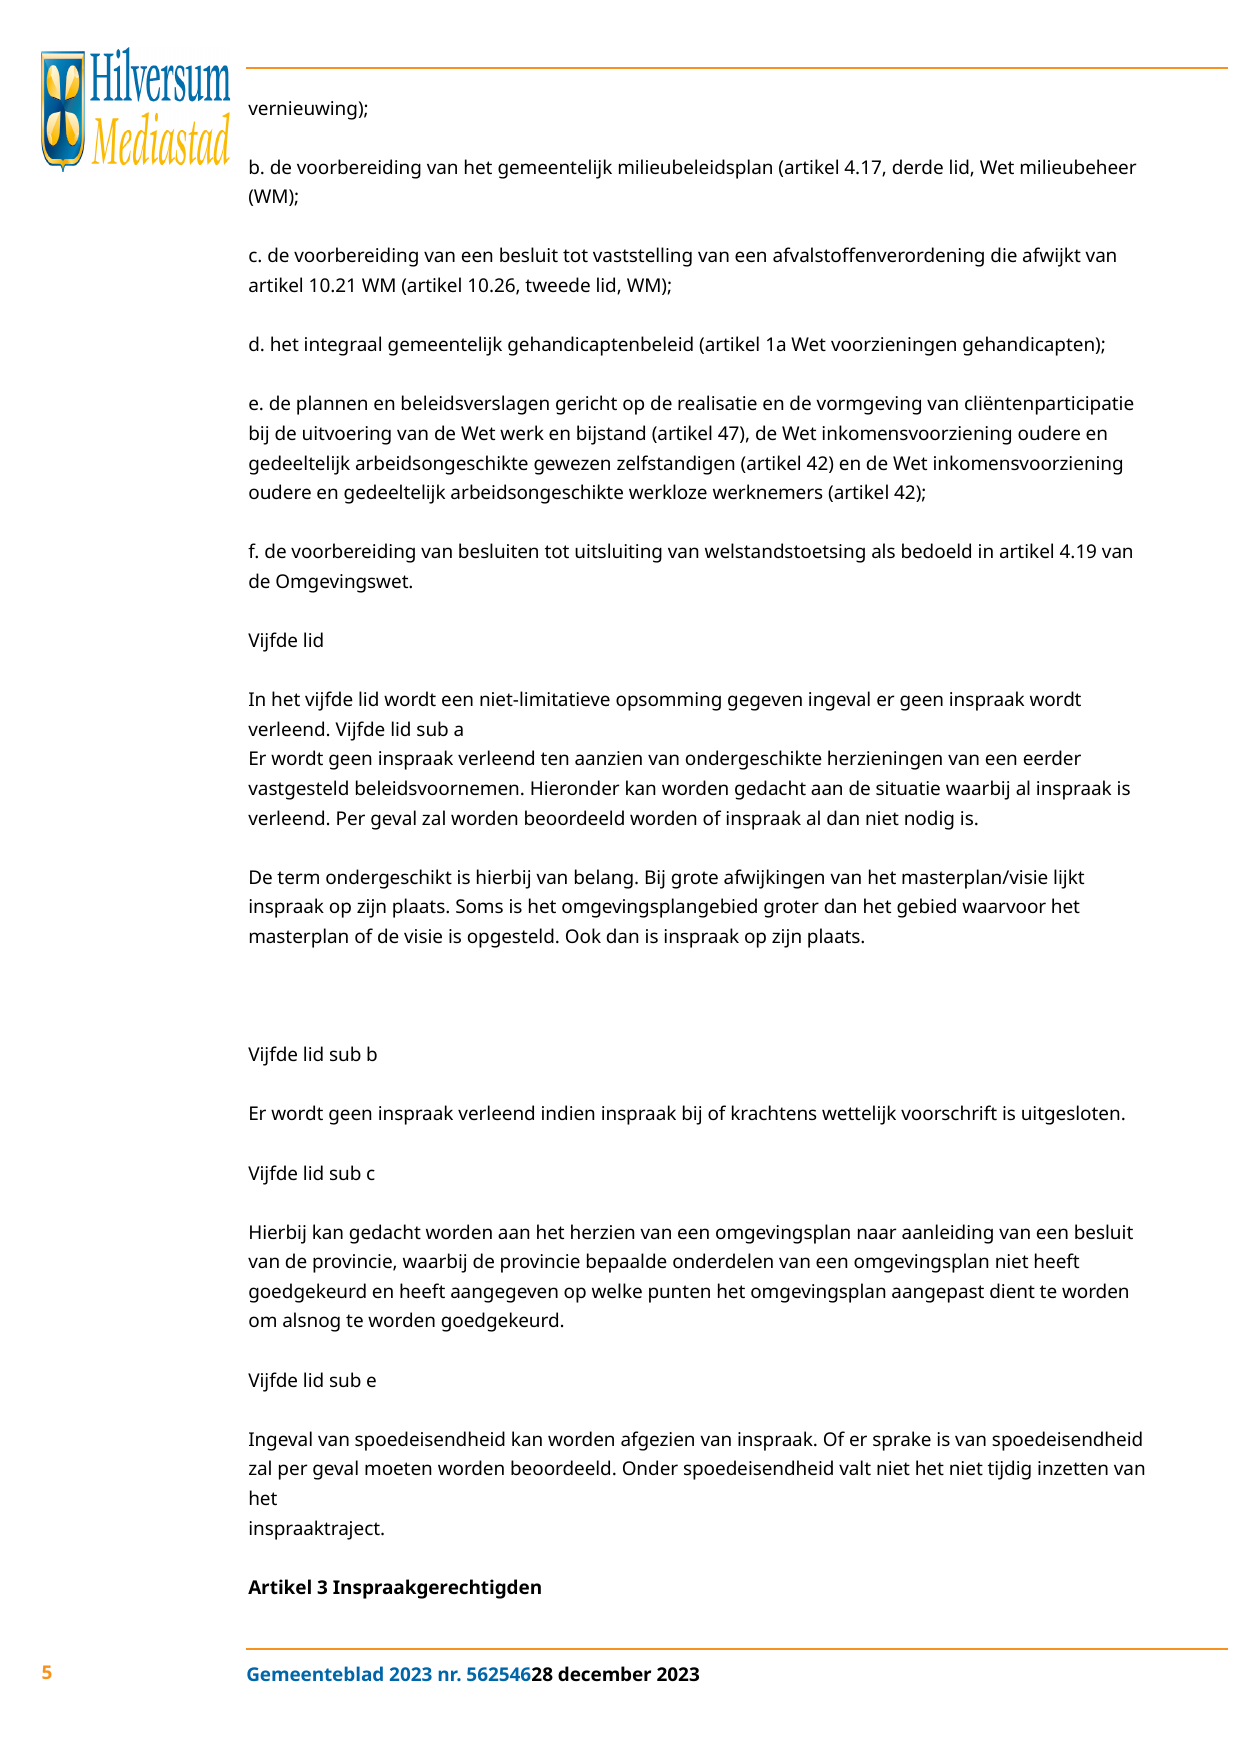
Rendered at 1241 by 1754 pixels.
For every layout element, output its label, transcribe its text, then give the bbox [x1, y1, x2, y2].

picture [41, 47, 231, 172]
text Vijfde lid sub b [248, 1041, 1152, 1067]
text inspraaktraject. [248, 1515, 1152, 1541]
text Hierbij kan gedacht worden aan het herzien van een omgevingsplan naar aanleiding van een besluit van de provincie, waarbij de provincie bepaalde onderdelen van een omgevingsplan niet heeft goedgekeurd en heeft aangegeven op welke punten het omgevingsplan aangepast dient te worden om alsnog te worden goedgekeurd. [248, 1219, 1152, 1333]
text Ingeval van spoedeisendheid kan worden afgezien van inspraak. Of er sprake is van spoedeisendheid zal per geval moeten worden beoordeeld. Onder spoedeisendheid valt niet het niet tijdig inzetten van het [248, 1426, 1152, 1511]
text e. de plannen en beleidsverslagen gericht op de realisatie en de vormgeving van cliëntenparticipatie bij de uitvoering van de Wet werk en bijstand (artikel 47), de Wet inkomensvoorziening oudere en gedeeltelijk arbeidsongeschikte gewezen zelfstandigen (artikel 42) en de Wet inkomensvoorziening oudere en gedeeltelijk arbeidsongeschikte werkloze werknemers (artikel 42); [248, 391, 1152, 505]
text vernieuwing); [248, 95, 1152, 121]
text Artikel 3 Inspraakgerechtigden [248, 1574, 1152, 1600]
text f. de voorbereiding van besluiten tot uitsluiting van welstandstoetsing als bedoeld in artikel 4.19 van de Omgevingswet. [248, 538, 1152, 594]
text b. de voorbereiding van het gemeentelijk milieubeleidsplan (artikel 4.17, derde lid, Wet milieubeheer (WM); [248, 154, 1152, 209]
text Er wordt geen inspraak verleend ten aanzien van ondergeschikte herzieningen van een eerder vastgesteld beleidsvoornemen. Hieronder kan worden gedacht aan de situatie waarbij al inspraak is verleend. Per geval zal worden beoordeeld worden of inspraak al dan niet nodig is. [248, 746, 1152, 831]
text Er wordt geen inspraak verleend indien inspraak bij of krachtens wettelijk voorschrift is uitgesloten. [248, 1101, 1152, 1126]
text c. de voorbereiding van een besluit tot vaststelling van een afvalstoffenverordening die afwijkt van artikel 10.21 WM (artikel 10.26, tweede lid, WM); [248, 243, 1152, 298]
text d. het integraal gemeentelijk gehandicaptenbeleid (artikel 1a Wet voorzieningen gehandicapten); [248, 331, 1152, 357]
text Vijfde lid sub e [248, 1367, 1152, 1393]
text In het vijfde lid wordt een niet-limitatieve opsomming gegeven ingeval er geen inspraak wordt verleend. Vijfde lid sub a [248, 686, 1152, 742]
text De term ondergeschikt is hierbij van belang. Bij grote afwijkingen van het masterplan/visie lijkt inspraak op zijn plaats. Soms is het omgevingsplangebied groter dan het gebied waarvoor het masterplan of de visie is opgesteld. Ook dan is inspraak op zijn plaats. [248, 864, 1152, 949]
text Vijfde lid sub c [248, 1160, 1152, 1186]
text Vijfde lid [248, 627, 1152, 653]
